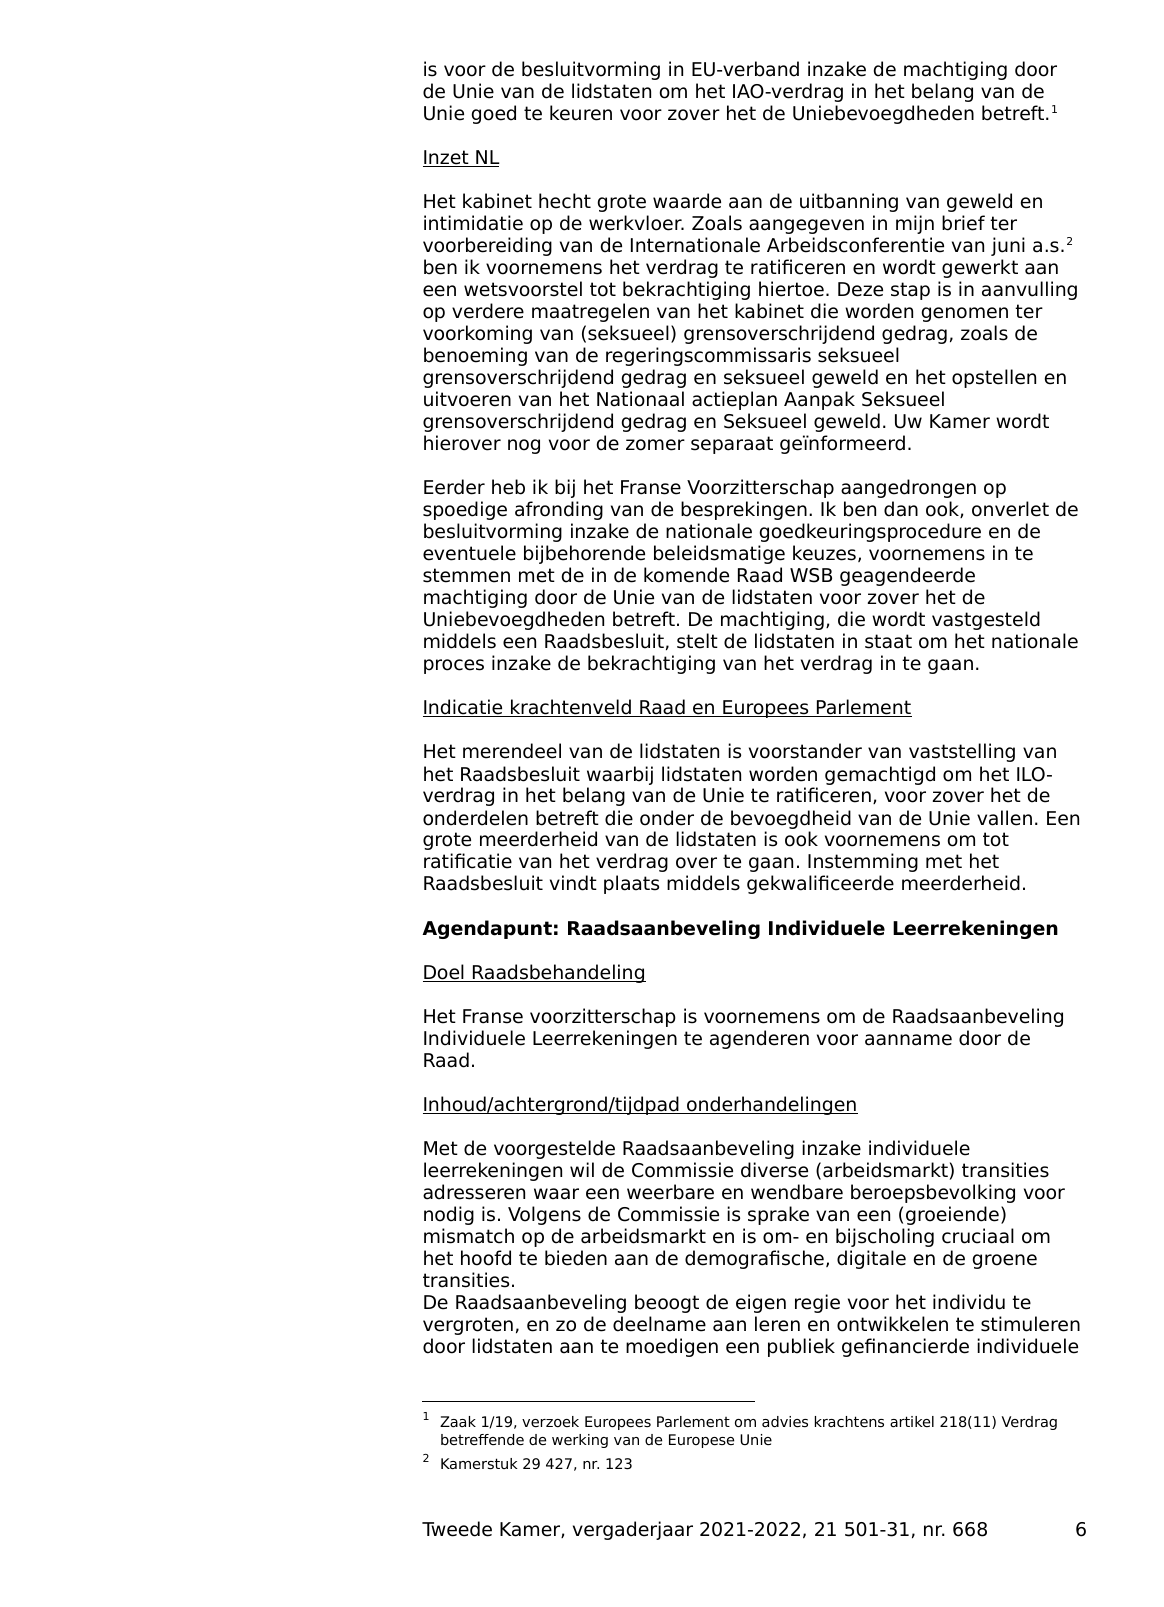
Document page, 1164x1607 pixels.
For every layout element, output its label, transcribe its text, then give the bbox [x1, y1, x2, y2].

text Eerder heb ik bij het Franse Voorzitterschap aangedrongen op spoedige afronding van de besprekingen. Ik ben dan ook, onverlet de besluitvorming inzake de nationale goedkeuringsprocedure en de eventuele bijbehorende beleidsmatige keuzes, voornemens in te stemmen met de in de komende Raad WSB geagendeerde machtiging door de Unie van de lidstaten voor zover het de Uniebevoegdheden betreft. De machtiging, die wordt vastgesteld middels een Raadsbesluit, stelt de lidstaten in staat om het nationale proces inzake de bekrachtiging van het verdrag in te gaan. [422, 477, 1087, 675]
subtitle Inhoud/achtergrond/tijdpad onderhandelingen [422, 1094, 1087, 1116]
text Kamerstuk 29 427, nr. 123 [422, 1452, 1087, 1474]
text Zaak 1/19, verzoek Europees Parlement om advies krachtens artikel 218(11) Verdrag betreffende de werking van de Europese Unie [422, 1410, 1087, 1449]
text Met de voorgestelde Raadsaanbeveling inzake individuele leerrekeningen wil de Commissie diverse (arbeidsmarkt) transities adresseren waar een weerbare en wendbare beroepsbevolking voor nodig is. Volgens de Commissie is sprake van een (groeiende) mismatch op de arbeidsmarkt en is om- en bijscholing cruciaal om het hoofd te bieden aan de demografische, digitale en de groene transities. [422, 1138, 1087, 1292]
subtitle Agendapunt: Raadsaanbeveling Individuele Leerrekeningen [422, 917, 1087, 939]
text Het kabinet hecht grote waarde aan de uitbanning van geweld en intimidatie op de werkvloer. Zoals aangegeven in mijn brief ter voorbereiding van de Internationale Arbeidsconferentie van juni a.s. ben ik voornemens het verdrag te ratificeren en wordt gewerkt aan een wetsvoorstel tot bekrachtiging hiertoe. Deze stap is in aanvulling op verdere maatregelen van het kabinet die worden genomen ter voorkoming van (seksueel) grensoverschrijdend gedrag, zoals de benoeming van de regeringscommissaris seksueel grensoverschrijdend gedrag en seksueel geweld en het opstellen en uitvoeren van het Nationaal actieplan Aanpak Seksueel grensoverschrijdend gedrag en Seksueel geweld. Uw Kamer wordt hierover nog voor de zomer separaat geïnformeerd. [422, 191, 1087, 455]
text Het Franse voorzitterschap is voornemens om de Raadsaanbeveling Individuele Leerrekeningen te agenderen voor aanname door de Raad. [422, 1006, 1087, 1072]
text Het merendeel van de lidstaten is voorstander van vaststelling van het Raadsbesluit waarbij lidstaten worden gemachtigd om het ILO-verdrag in het belang van de Unie te ratificeren, voor zover het de onderdelen betreft die onder de bevoegdheid van de Unie vallen. Een grote meerderheid van de lidstaten is ook voornemens om tot ratificatie van het verdrag over te gaan. Instemming met het Raadsbesluit vindt plaats middels gekwalificeerde meerderheid. [422, 741, 1087, 895]
subtitle Doel Raadsbehandeling [422, 962, 1087, 984]
subtitle Indicatie krachtenveld Raad en Europees Parlement [422, 697, 1087, 719]
subtitle Inzet NL [422, 147, 1087, 169]
text is voor de besluitvorming in EU-verband inzake de machtiging door de Unie van de lidstaten om het IAO-verdrag in het belang van de Unie goed te keuren voor zover het de Uniebevoegdheden betreft. [422, 59, 1087, 125]
text De Raadsaanbeveling beoogt de eigen regie voor het individu te vergroten, en zo de deelname aan leren en ontwikkelen te stimuleren door lidstaten aan te moedigen een publiek gefinancierde individuele [422, 1292, 1087, 1358]
